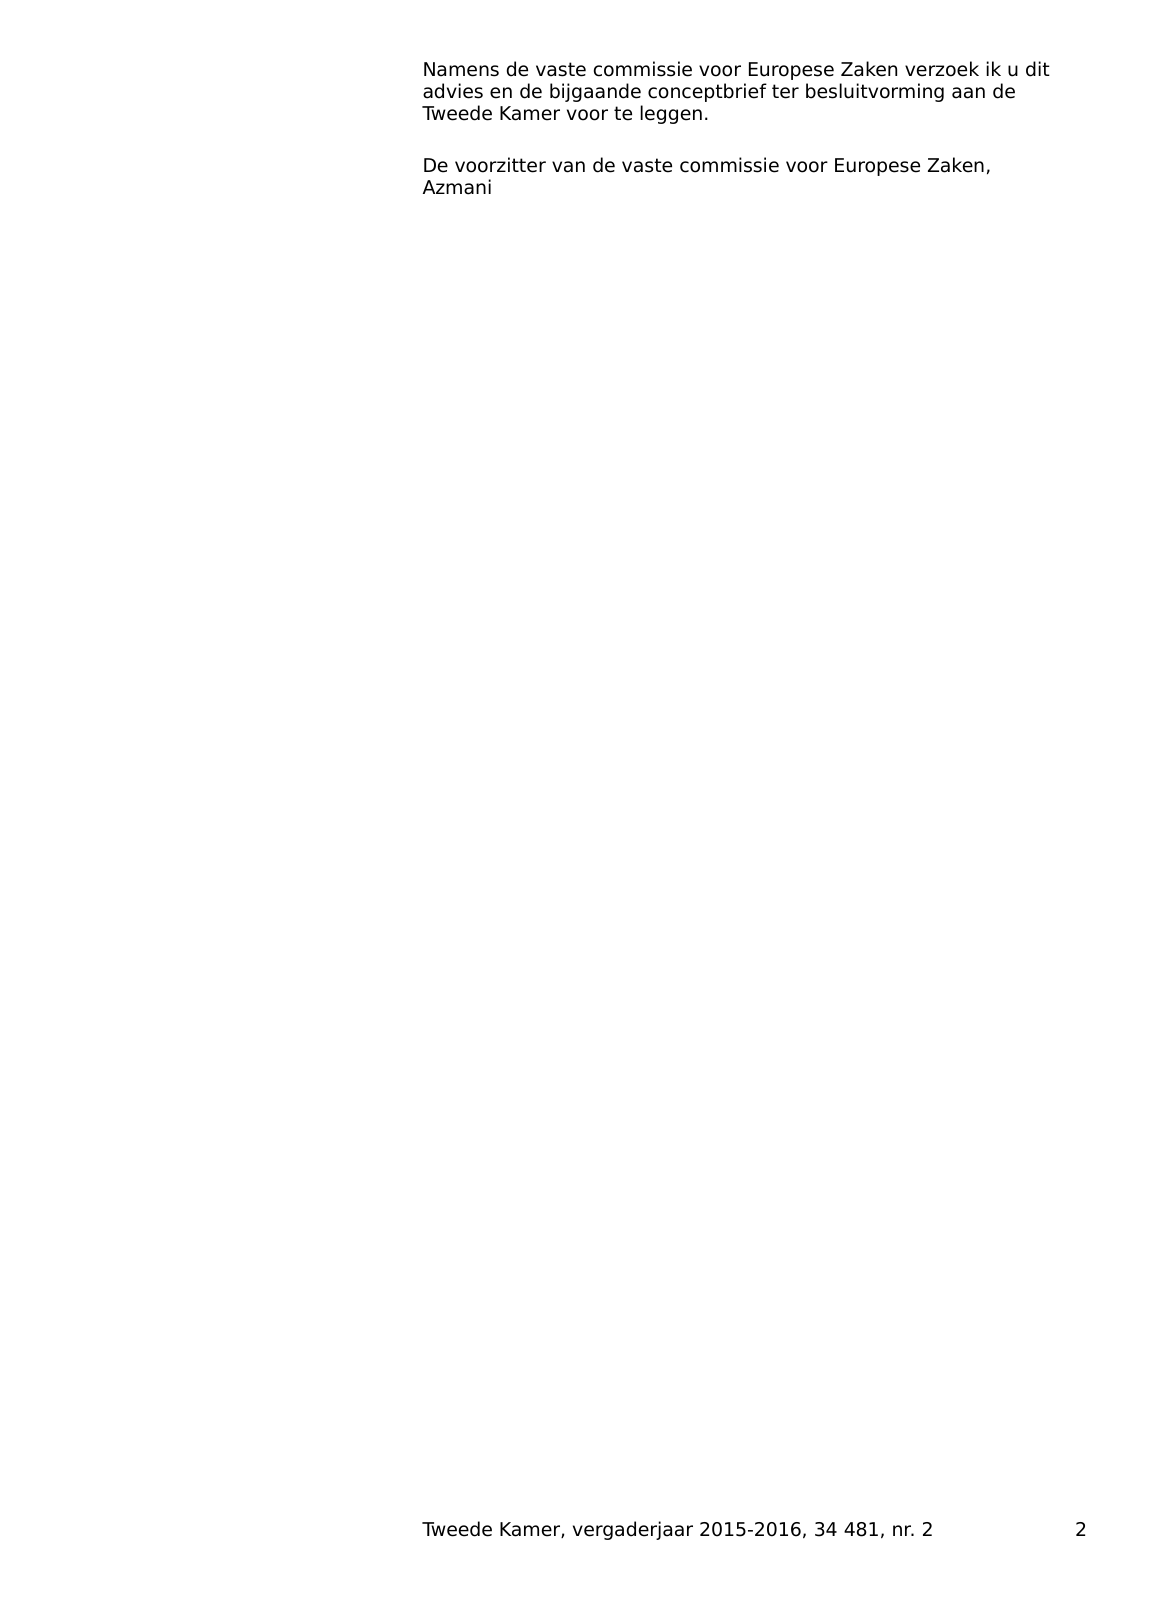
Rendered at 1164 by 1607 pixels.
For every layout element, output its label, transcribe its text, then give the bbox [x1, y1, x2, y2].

text De voorzitter van de vaste commissie voor Europese Zaken, Azmani [422, 155, 1087, 199]
text Namens de vaste commissie voor Europese Zaken verzoek ik u dit advies en de bijgaande conceptbrief ter besluitvorming aan de Tweede Kamer voor te leggen. [422, 59, 1087, 125]
